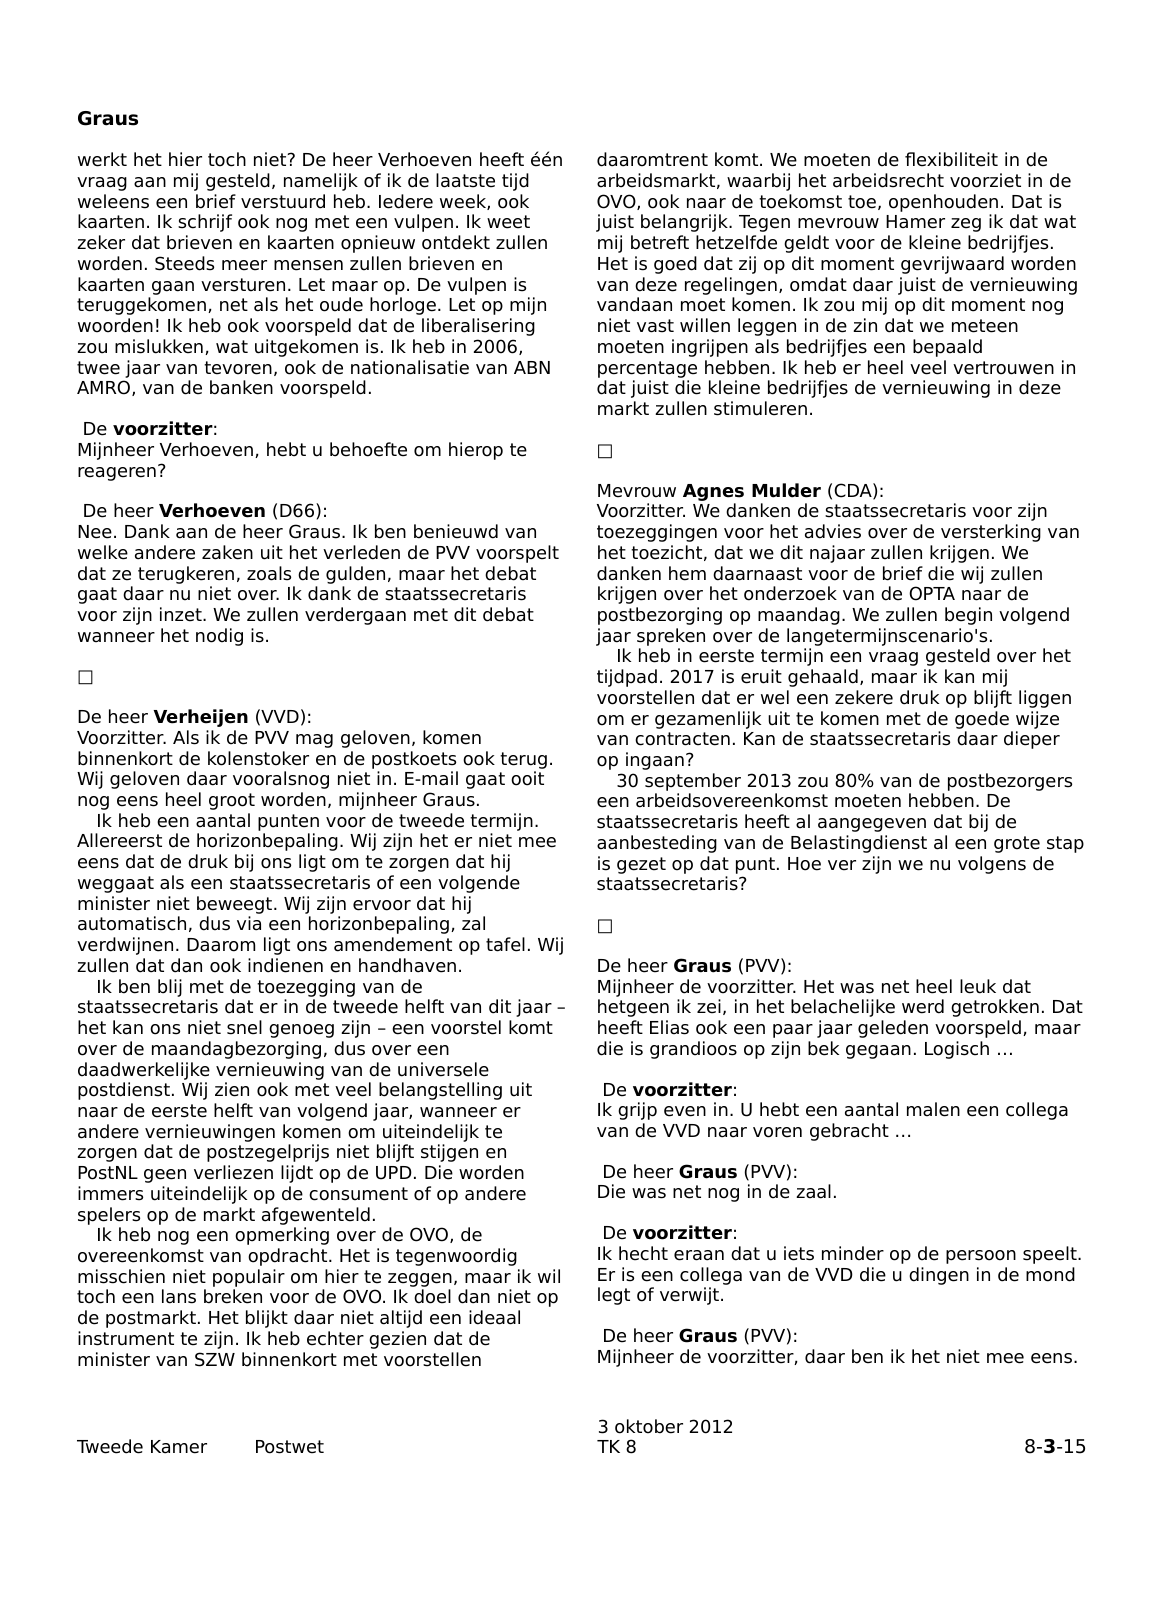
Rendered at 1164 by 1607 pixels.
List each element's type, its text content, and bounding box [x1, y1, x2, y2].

text daaromtrent komt. We moeten de flexibiliteit in de arbeidsmarkt, waarbij het arbeidsrecht voorziet in de OVO, ook naar de toekomst toe, openhouden. Dat is juist belangrijk. Tegen mevrouw Hamer zeg ik dat wat mij betreft hetzelfde geldt voor de kleine bedrijfjes. Het is goed dat zij op dit moment gevrijwaard worden van deze regelingen, omdat daar juist de vernieuwing vandaan moet komen. Ik zou mij op dit moment nog niet vast willen leggen in de zin dat we meteen moeten ingrijpen als bedrijfjes een bepaald percentage hebben. Ik heb er heel veel vertrouwen in dat juist die kleine bedrijfjes de vernieuwing in deze markt zullen stimuleren. [596, 150, 1087, 420]
text De heer Graus (PVV): [596, 956, 1087, 976]
text Voorzitter. Als ik de PVV mag geloven, komen binnenkort de kolenstoker en de postkoets ook terug. Wij geloven daar vooralsnog niet in. E-mail gaat ooit nog eens heel groot worden, mijnheer Graus. [77, 728, 567, 811]
text Mijnheer de voorzitter, daar ben ik het niet mee eens. [596, 1347, 1087, 1367]
text □ [77, 666, 567, 687]
text Voorzitter. We danken de staatssecretaris voor zijn toezeggingen voor het advies over de versterking van het toezicht, dat we dit najaar zullen krijgen. We danken hem daarnaast voor de brief die wij zullen krijgen over het onderzoek van de OPTA naar de postbezorging op maandag. We zullen begin volgend jaar spreken over de langetermijnscenario's. [596, 501, 1087, 646]
text Mijnheer de voorzitter. Het was net heel leuk dat hetgeen ik zei, in het belachelijke werd getrokken. Dat heeft Elias ook een paar jaar geleden voorspeld, maar die is grandioos op zijn bek gegaan. Logisch … [596, 976, 1087, 1059]
text werkt het hier toch niet? De heer Verhoeven heeft één vraag aan mij gesteld, namelijk of ik de laatste tijd weleens een brief verstuurd heb. Iedere week, ook kaarten. Ik schrijf ook nog met een vulpen. Ik weet zeker dat brieven en kaarten opnieuw ontdekt zullen worden. Steeds meer mensen zullen brieven en kaarten gaan versturen. Let maar op. De vulpen is teruggekomen, net als het oude horloge. Let op mijn woorden! Ik heb ook voorspeld dat de liberalisering zou mislukken, wat uitgekomen is. Ik heb in 2006, twee jaar van tevoren, ook de nationalisatie van ABN AMRO, van de banken voorspeld. [77, 150, 567, 399]
text De voorzitter: [77, 419, 567, 440]
text Ik hecht eraan dat u iets minder op de persoon speelt. Er is een collega van de VVD die u dingen in de mond legt of verwijt. [596, 1244, 1087, 1306]
text Die was net nog in de zaal. [596, 1182, 1087, 1203]
text De heer Verheijen (VVD): [77, 707, 567, 728]
text Ik heb een aantal punten voor de tweede termijn. Allereerst de horizonbepaling. Wij zijn het er niet mee eens dat de druk bij ons ligt om te zorgen dat hij weggaat als een staatssecretaris of een volgende minister niet beweegt. Wij zijn ervoor dat hij automatisch, dus via een horizonbepaling, zal verdwijnen. Daarom ligt ons amendement op tafel. Wij zullen dat dan ook indienen en handhaven. [77, 811, 567, 976]
text De heer Graus (PVV): [596, 1326, 1087, 1347]
text Ik heb nog een opmerking over de OVO, de overeenkomst van opdracht. Het is tegenwoordig misschien niet populair om hier te zeggen, maar ik wil toch een lans breken voor de OVO. Ik doel dan niet op de postmarkt. Het blijkt daar niet altijd een ideaal instrument te zijn. Ik heb echter gezien dat de minister van SZW binnenkort met voorstellen [77, 1225, 567, 1370]
text De heer Verhoeven (D66): [77, 501, 567, 522]
text Nee. Dank aan de heer Graus. Ik ben benieuwd van welke andere zaken uit het verleden de PVV voorspelt dat ze terugkeren, zoals de gulden, maar het debat gaat daar nu niet over. Ik dank de staatssecretaris voor zijn inzet. We zullen verdergaan met dit debat wanneer het nodig is. [77, 522, 567, 646]
text □ [596, 915, 1087, 936]
text Ik grijp even in. U hebt een aantal malen een collega van de VVD naar voren gebracht … [596, 1100, 1087, 1142]
text Mevrouw Agnes Mulder (CDA): [596, 480, 1087, 501]
text De heer Graus (PVV): [596, 1162, 1087, 1182]
text Mijnheer Verhoeven, hebt u behoefte om hierop te reageren? [77, 440, 567, 481]
text De voorzitter: [596, 1079, 1087, 1100]
text De voorzitter: [596, 1223, 1087, 1244]
text 30 september 2013 zou 80% van de postbezorgers een arbeidsovereenkomst moeten hebben. De staatssecretaris heeft al aangegeven dat bij de aanbesteding van de Belastingdienst al een grote stap is gezet op dat punt. Hoe ver zijn we nu volgens de staatssecretaris? [596, 771, 1087, 895]
text Ik heb in eerste termijn een vraag gesteld over het tijdpad. 2017 is eruit gehaald, maar ik kan mij voorstellen dat er wel een zekere druk op blijft liggen om er gezamenlijk uit te komen met de goede wijze van contracten. Kan de staatssecretaris daar dieper op ingaan? [596, 646, 1087, 771]
text Ik ben blij met de toezegging van de staatssecretaris dat er in de tweede helft van dit jaar – het kan ons niet snel genoeg zijn – een voorstel komt over de maandagbezorging, dus over een daadwerkelijke vernieuwing van de universele postdienst. Wij zien ook met veel belangstelling uit naar de eerste helft van volgend jaar, wanneer er andere vernieuwingen komen om uiteindelijk te zorgen dat de postzegelprijs niet blijft stijgen en PostNL geen verliezen lijdt op de UPD. Die worden immers uiteindelijk op de consument of op andere spelers op de markt afgewenteld. [77, 976, 567, 1225]
text □ [596, 440, 1087, 460]
